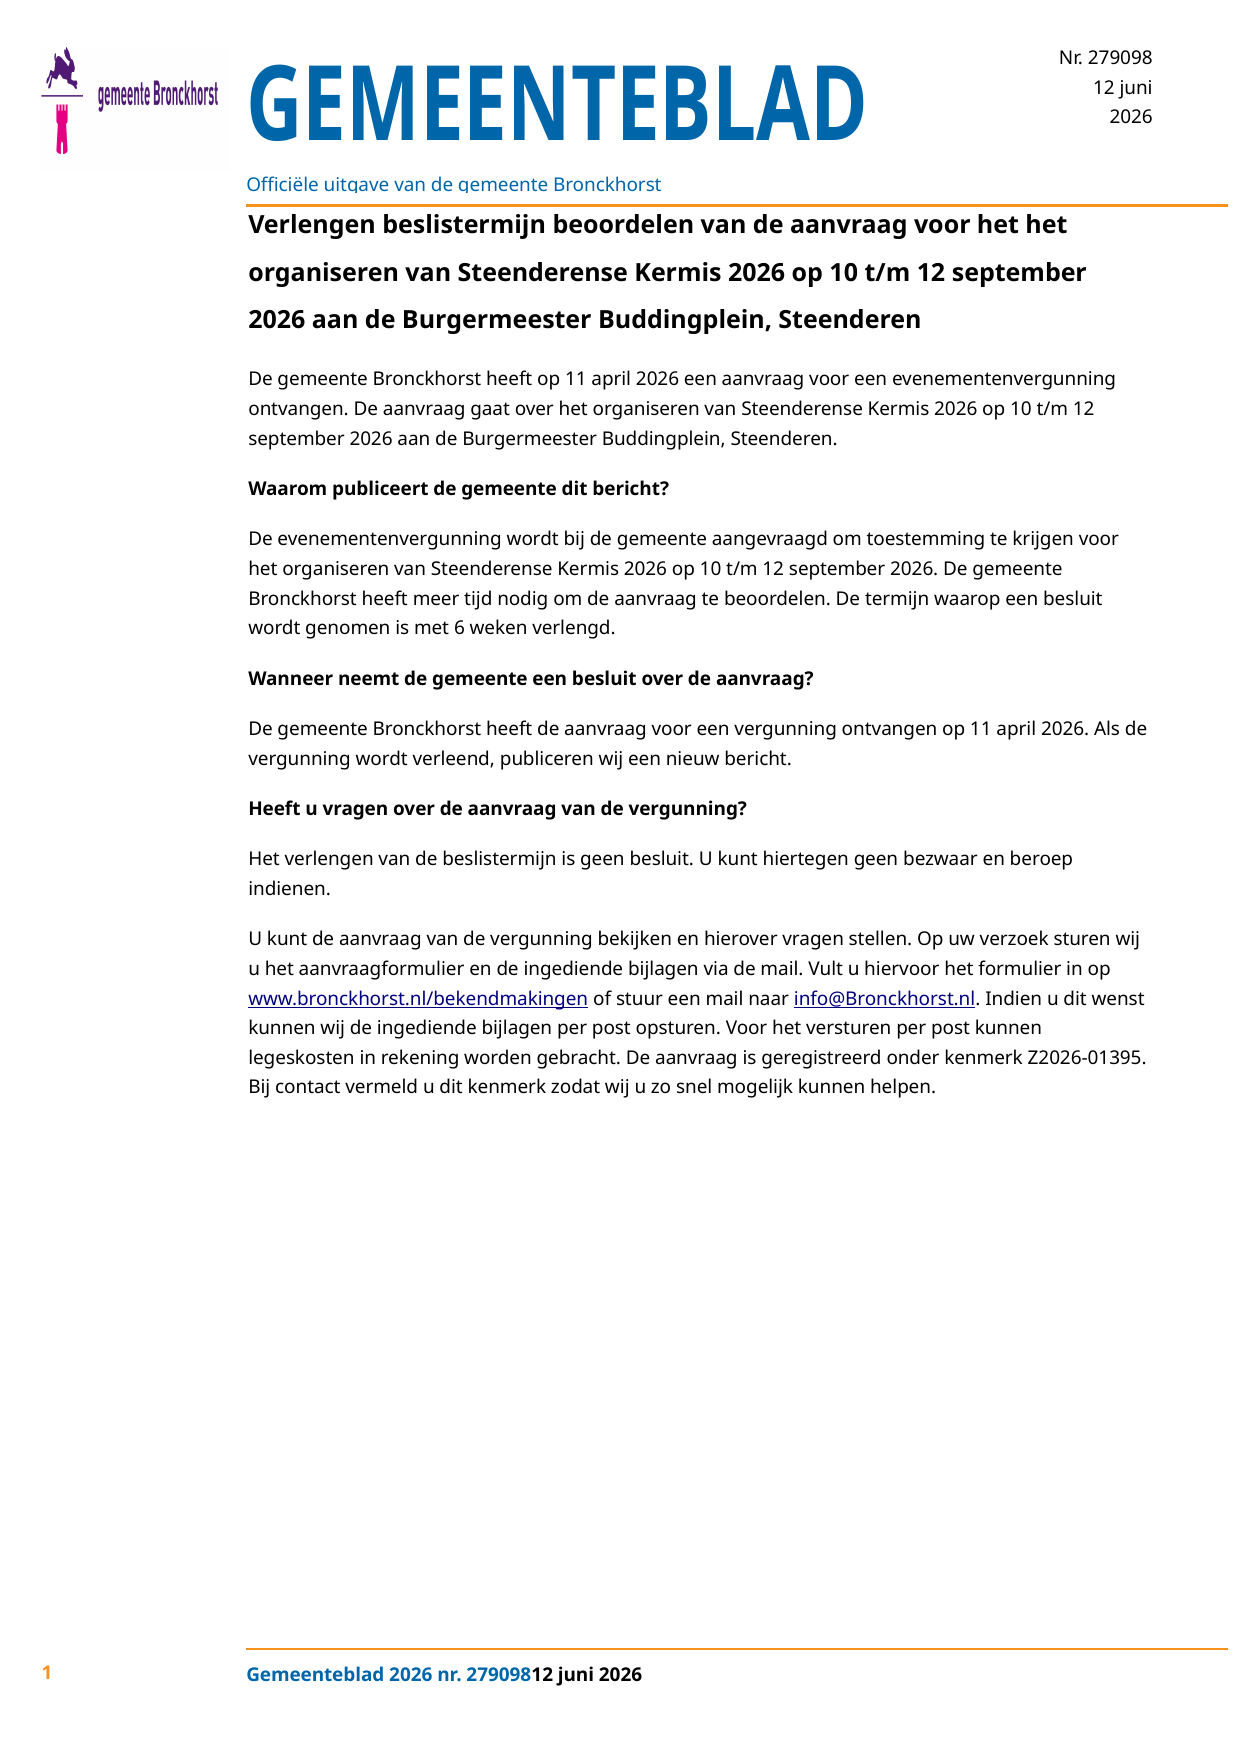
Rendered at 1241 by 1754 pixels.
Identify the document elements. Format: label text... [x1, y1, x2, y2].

text Het verlengen van de beslistermijn is geen besluit. U kunt hiertegen geen bezwaar en beroep indienen. [248, 846, 1152, 901]
text De gemeente Bronckhorst heeft de aanvraag voor een vergunning ontvangen op 11 april 2026. Als de vergunning wordt verleend, publiceren wij een nieuw bericht. [248, 715, 1152, 770]
text Waarom publiceert de gemeente dit bericht? [248, 475, 1152, 501]
text De evenementenvergunning wordt bij de gemeente aangevraagd om toestemming te krijgen voor het organiseren van Steenderense Kermis 2026 op 10 t/m 12 september 2026. De gemeente Bronckhorst heeft meer tijd nodig om de aanvraag te beoordelen. De termijn waarop een besluit wordt genomen is met 6 weken verlengd. [248, 526, 1152, 640]
picture [41, 47, 231, 172]
text Heeft u vragen over de aanvraag van de vergunning? [248, 795, 1152, 821]
text U kunt de aanvraag van de vergunning bekijken en hierover vragen stellen. Op uw verzoek sturen wij u het aanvraagformulier en de ingediende bijlagen via de mail. Vult u hiervoor het formulier in op www.bronckhorst.nl/bekendmakingen of stuur een mail naar info@Bronckhorst.nl. Indien u dit wenst kunnen wij de ingediende bijlagen per post opsturen. Voor het versturen per post kunnen legeskosten in rekening worden gebracht. De aanvraag is geregistreerd onder kenmerk Z2026-01395. Bij contact vermeld u dit kenmerk zodat wij u zo snel mogelijk kunnen helpen. [248, 926, 1152, 1099]
text Wanneer neemt de gemeente een besluit over de aanvraag? [248, 665, 1152, 690]
text De gemeente Bronckhorst heeft op 11 april 2026 een aanvraag voor een evenementenvergunning ontvangen. De aanvraag gaat over het organiseren van Steenderense Kermis 2026 op 10 t/m 12 september 2026 aan de Burgermeester Buddingplein, Steenderen. [248, 366, 1152, 450]
text Verlengen beslistermijn beoordelen van de aanvraag voor het het organiseren van Steenderense Kermis 2026 op 10 t/m 12 september 2026 aan de Burgermeester Buddingplein, Steenderen [248, 207, 1152, 336]
